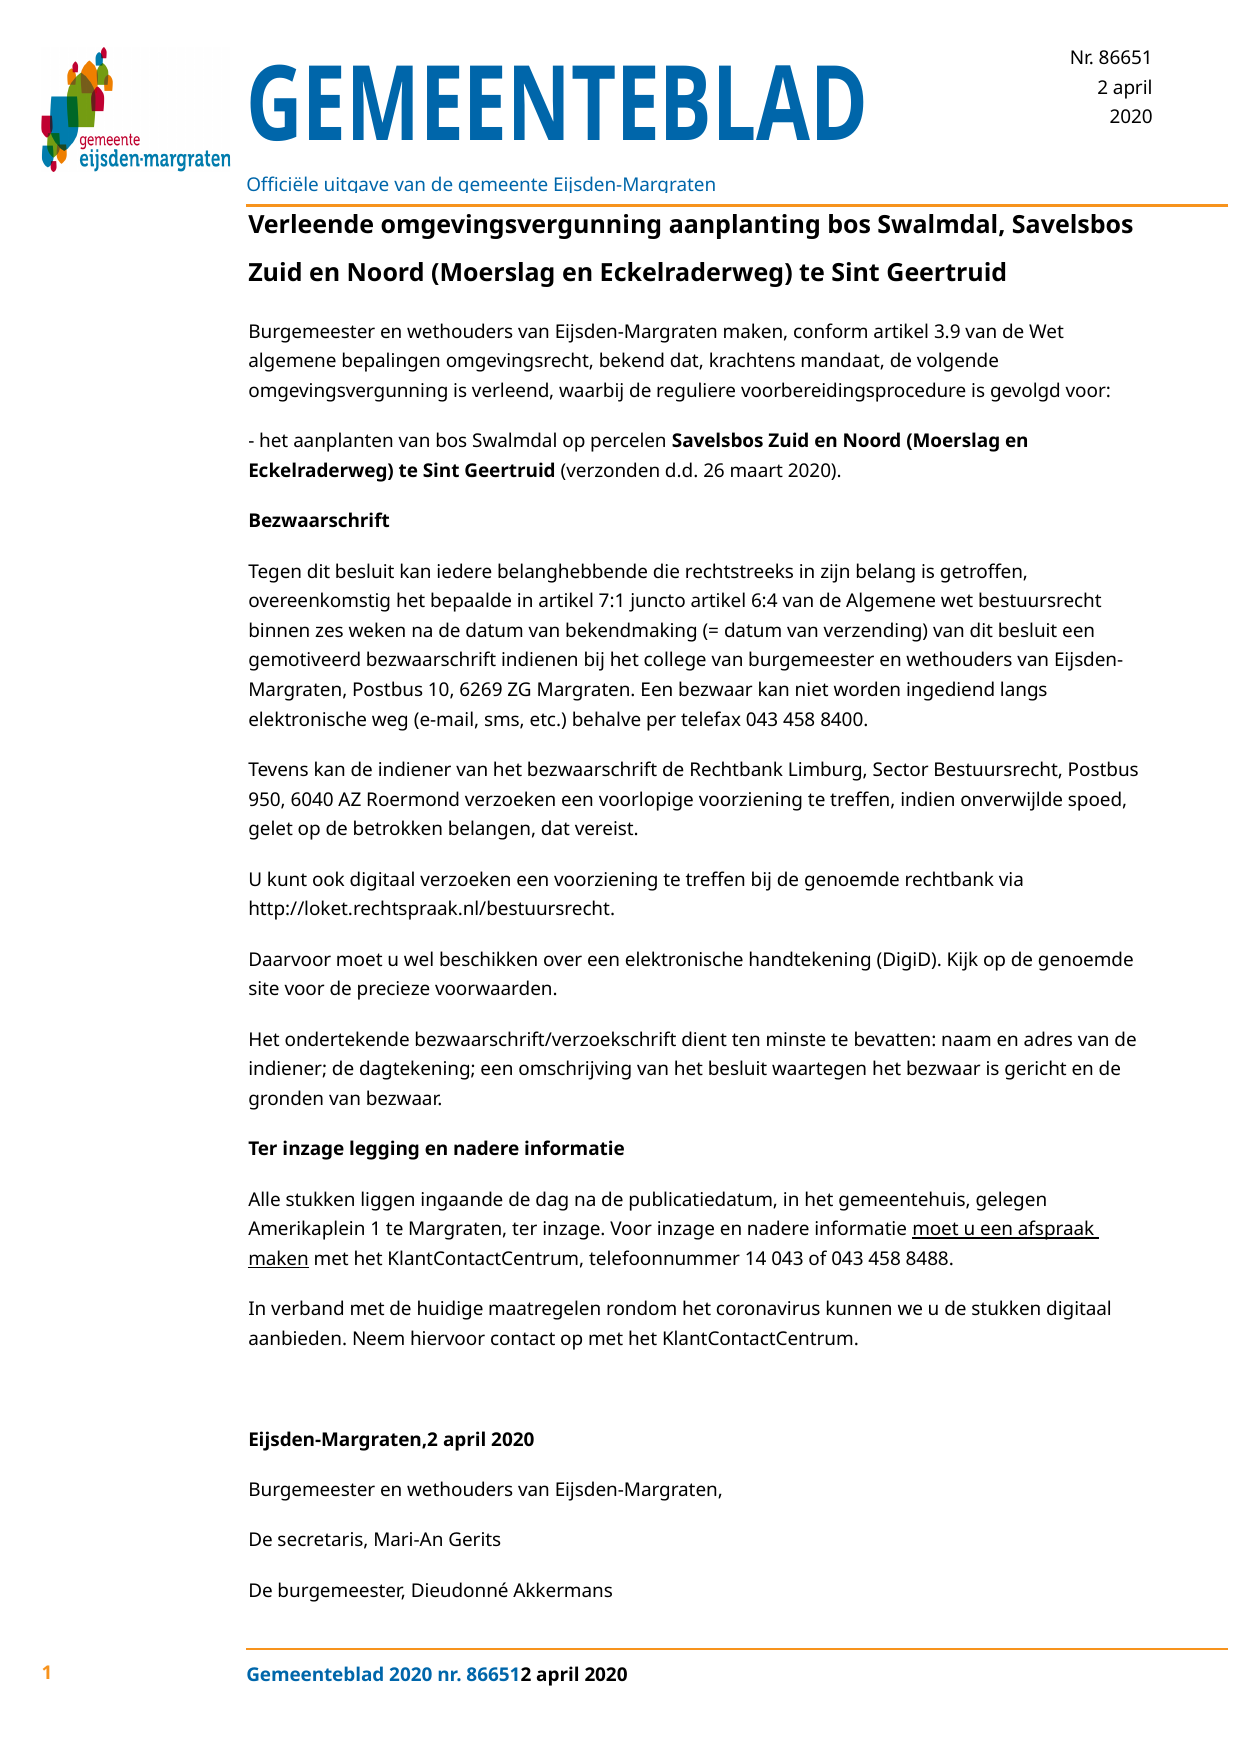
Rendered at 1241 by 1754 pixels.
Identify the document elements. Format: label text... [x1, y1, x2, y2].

text Tegen dit besluit kan iedere belanghebbende die rechtstreeks in zijn belang is getroffen, overeenkomstig het bepaalde in artikel 7:1 juncto artikel 6:4 van de Algemene wet bestuursrecht binnen zes weken na de datum van bekendmaking (= datum van verzending) van dit besluit een gemotiveerd bezwaarschrift indienen bij het college van burgemeester en wethouders van Eijsden-Margraten, Postbus 10, 6269 ZG Margraten. Een bezwaar kan niet worden ingediend langs elektronische weg (e-mail, sms, etc.) behalve per telefax 043 458 8400. [248, 558, 1152, 732]
text Burgemeester en wethouders van Eijsden-Margraten, [248, 1476, 1152, 1502]
text Ter inzage legging en nadere informatie [248, 1135, 1152, 1161]
text In verband met de huidige maatregelen rondom het coronavirus kunnen we u de stukken digitaal aanbieden. Neem hiervoor contact op met het KlantContactCentrum. [248, 1295, 1152, 1351]
text Alle stukken liggen ingaande de dag na de publicatiedatum, in het gemeentehuis, gelegen Amerikaplein 1 te Margraten, ter inzage. Voor inzage en nadere informatie moet u een afspraak maken met het KlantContactCentrum, telefoonnummer 14 043 of 043 458 8488. [248, 1186, 1152, 1271]
text Burgemeester en wethouders van Eijsden-Margraten maken, conform artikel 3.9 van de Wet algemene bepalingen omgevingsrecht, bekend dat, krachtens mandaat, de volgende omgevingsvergunning is verleend, waarbij de reguliere voorbereidingsprocedure is gevolgd voor: [248, 318, 1152, 403]
text U kunt ook digitaal verzoeken een voorziening te treffen bij de genoemde rechtbank via http://loket.rechtspraak.nl/bestuursrecht. [248, 866, 1152, 921]
picture [41, 47, 231, 172]
text Daarvoor moet u wel beschikken over een elektronische handtekening (DigiD). Kijk op de genoemde site voor de precieze voorwaarden. [248, 946, 1152, 1001]
text Het ondertekende bezwaarschrift/verzoekschrift dient ten minste te bevatten: naam en adres van de indiener; de dagtekening; een omschrijving van het besluit waartegen het bezwaar is gericht en de gronden van bezwaar. [248, 1026, 1152, 1111]
text De secretaris, Mari-An Gerits [248, 1527, 1152, 1552]
text Verleende omgevingsvergunning aanplanting bos Swalmdal, Savelsbos Zuid en Noord (Moerslag en Eckelraderweg) te Sint Geertruid [248, 207, 1152, 288]
text Eijsden-Margraten,2 april 2020 [248, 1426, 1152, 1452]
text De burgemeester, Dieudonné Akkermans [248, 1577, 1152, 1603]
text - het aanplanten van bos Swalmdal op percelen Savelsbos Zuid en Noord (Moerslag en Eckelraderweg) te Sint Geertruid (verzonden d.d. 26 maart 2020). [248, 427, 1152, 483]
text Bezwaarschrift [248, 507, 1152, 533]
text Tevens kan de indiener van het bezwaarschrift de Rechtbank Limburg, Sector Bestuursrecht, Postbus 950, 6040 AZ Roermond verzoeken een voorlopige voorziening te treffen, indien onverwijlde spoed, gelet op de betrokken belangen, dat vereist. [248, 756, 1152, 841]
